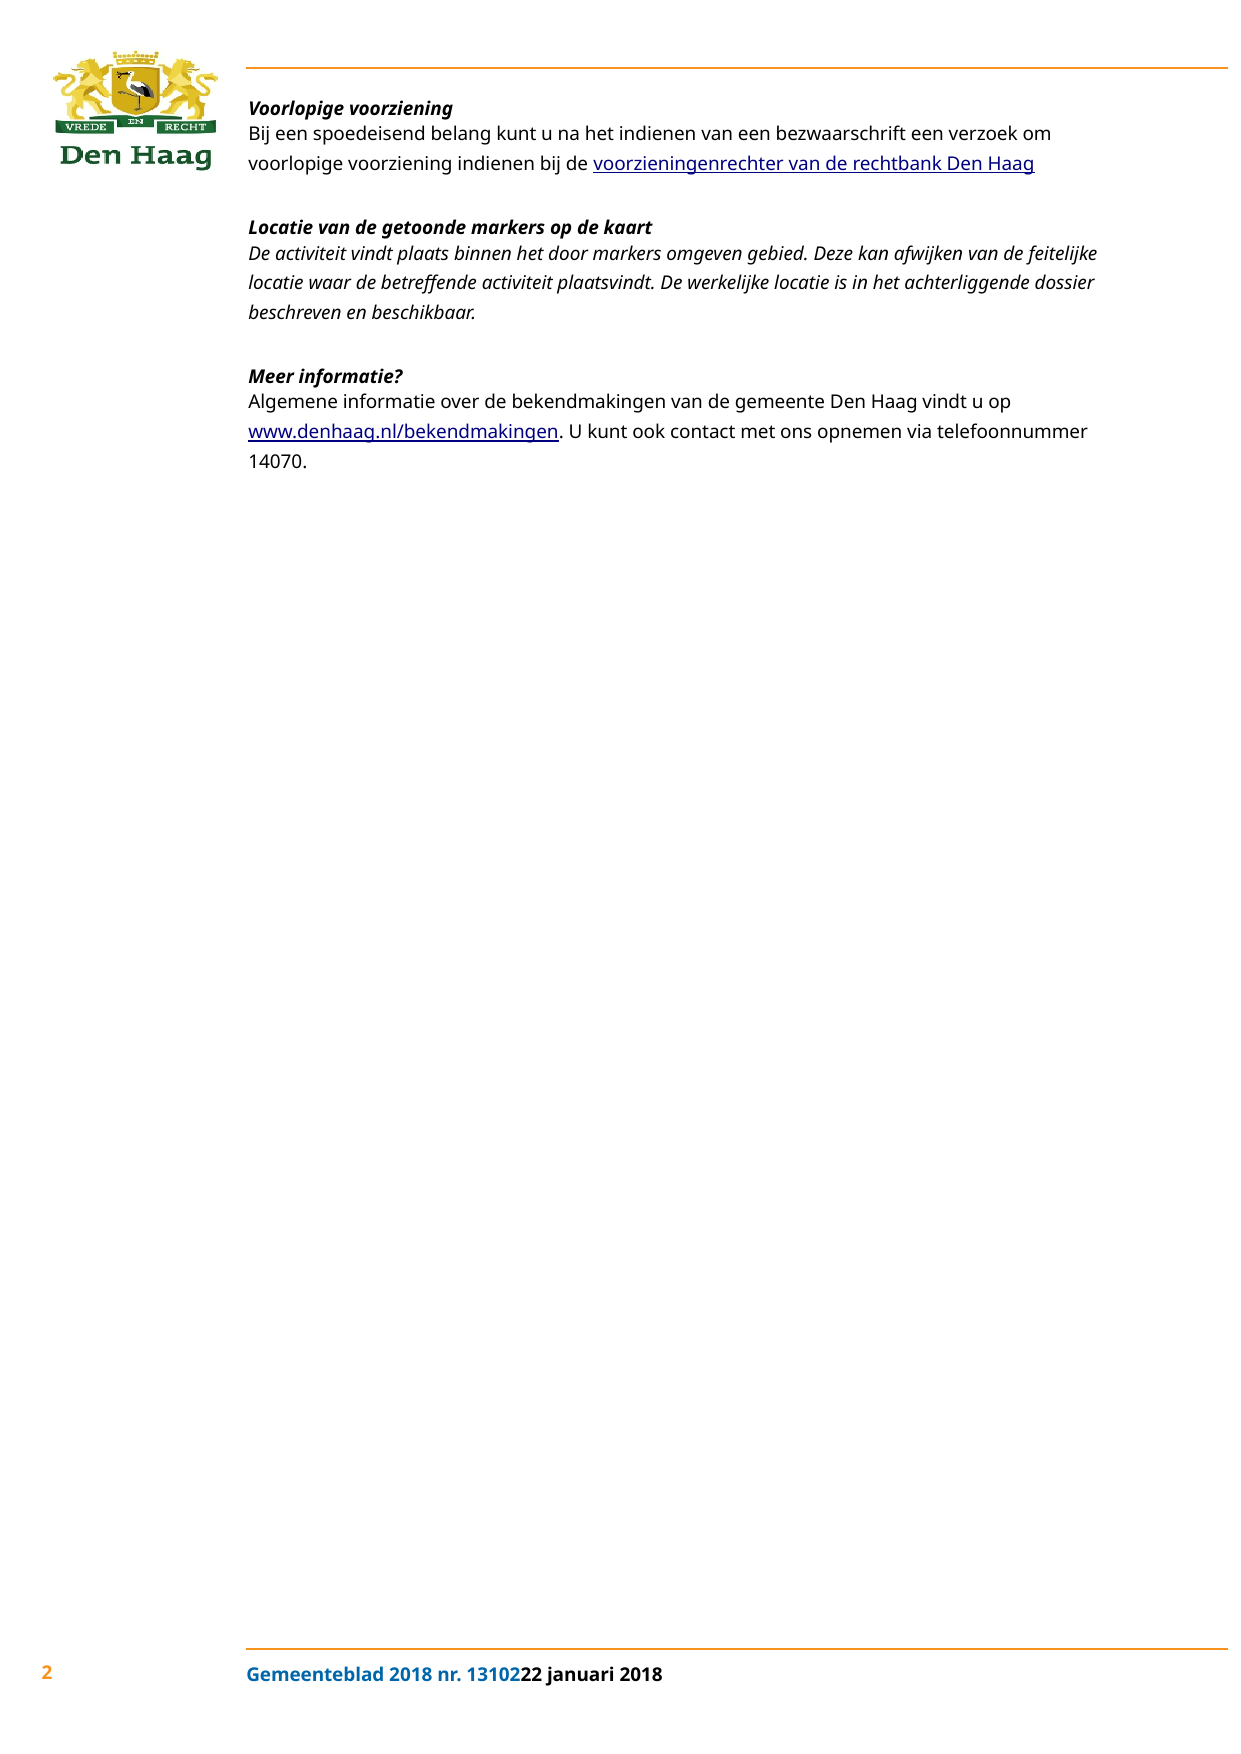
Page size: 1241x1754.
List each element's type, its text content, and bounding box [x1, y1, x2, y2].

text Voorlopige voorziening [248, 95, 1152, 121]
text Bij een spoedeisend belang kunt u na het indienen van een bezwaarschrift een verzoek om voorlopige voorziening indienen bij de voorzieningenrechter van de rechtbank Den Haag [248, 121, 1152, 176]
picture [41, 47, 231, 172]
text De activiteit vindt plaats binnen het door markers omgeven gebied. Deze kan afwijken van de feitelijke locatie waar de betreffende activiteit plaatsvindt. De werkelijke locatie is in het achterliggende dossier beschreven en beschikbaar. [248, 240, 1152, 325]
text Algemene informatie over de bekendmakingen van de gemeente Den Haag vindt u op www.denhaag.nl/bekendmakingen. U kunt ook contact met ons opnemen via telefoonnummer 14070. [248, 389, 1152, 473]
text Meer informatie? [248, 363, 1152, 389]
text Locatie van de getoonde markers op de kaart [248, 214, 1152, 240]
